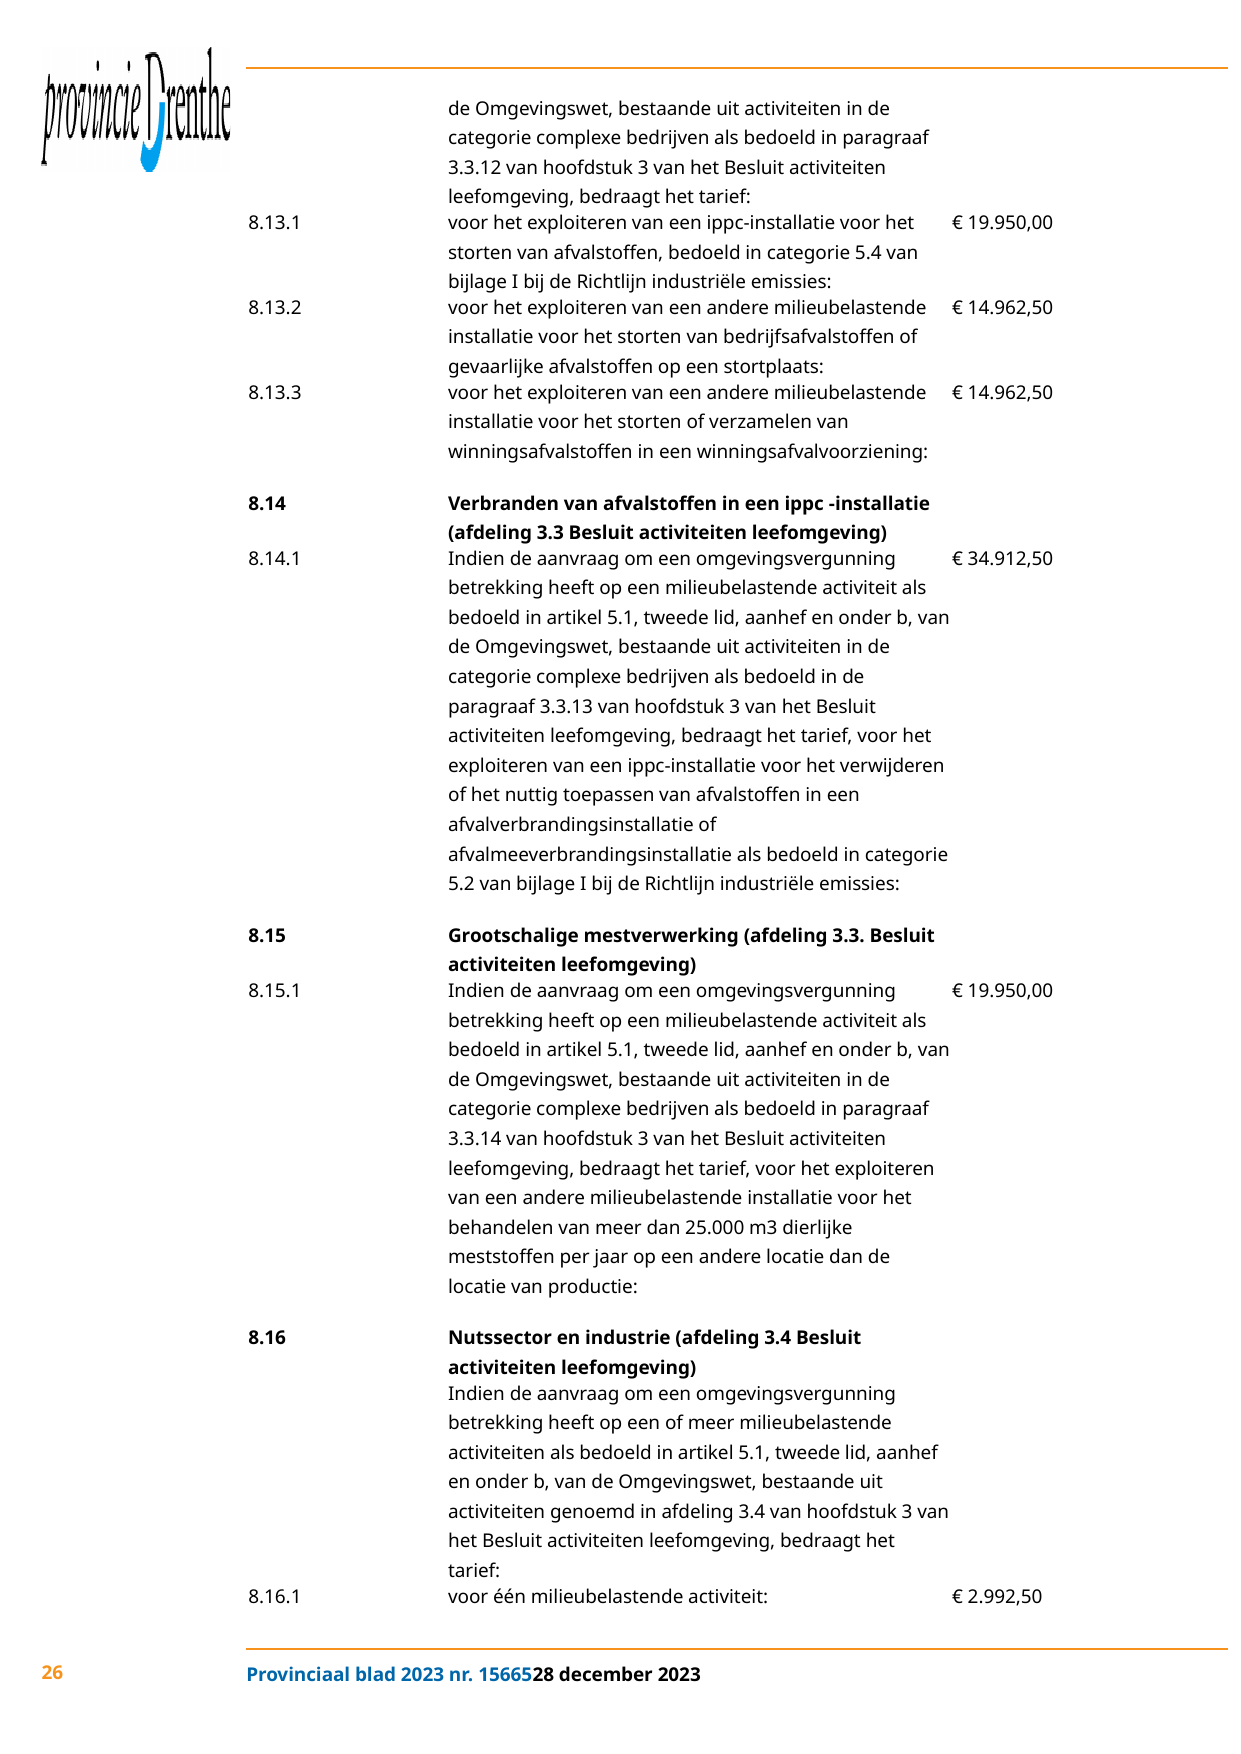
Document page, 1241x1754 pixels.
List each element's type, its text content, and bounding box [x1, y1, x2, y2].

table_cell [952, 464, 1152, 490]
table_cell voor het exploiteren van een andere milieubelastende installatie voor het storten of verzamelen van winningsafvalstoffen in een winningsafvalvoorziening: [448, 379, 952, 464]
table_cell 8.16 [248, 1325, 448, 1380]
table_cell € 34.912,50 [952, 545, 1152, 896]
table_cell € 14.962,50 [952, 294, 1152, 379]
table_cell Grootschalige mestverwerking (afdeling 3.3. Besluit activiteiten leefomgeving) [448, 922, 952, 977]
table_cell voor het exploiteren van een andere milieubelastende installatie voor het storten van bedrijfsafvalstoffen of gevaarlijke afvalstoffen op een stortplaats: [448, 294, 952, 379]
picture [41, 47, 231, 172]
table_cell [952, 95, 1152, 209]
table_cell [952, 1325, 1152, 1380]
table_cell [248, 1380, 448, 1583]
table_cell [952, 922, 1152, 977]
table_cell € 19.950,00 [952, 209, 1152, 294]
table_cell 8.13.3 [248, 379, 448, 464]
table_cell [448, 1299, 952, 1324]
table_cell 8.16.1 [248, 1583, 448, 1609]
table_cell Nutssector en industrie (afdeling 3.4 Besluit activiteiten leefomgeving) [448, 1325, 952, 1380]
table_cell voor het exploiteren van een ippc-installatie voor het storten van afvalstoffen, bedoeld in categorie 5.4 van bijlage I bij de Richtlijn industriële emissies: [448, 209, 952, 294]
table_cell [248, 464, 448, 490]
table_cell 8.15.1 [248, 977, 448, 1299]
table_cell [952, 490, 1152, 545]
table_cell [448, 464, 952, 490]
table_cell € 19.950,00 [952, 977, 1152, 1299]
table_cell [952, 1380, 1152, 1583]
table_cell [248, 95, 448, 209]
table_cell 8.15 [248, 922, 448, 977]
table_cell Indien de aanvraag om een omgevingsvergunning betrekking heeft op een milieubelastende activiteit als bedoeld in artikel 5.1, tweede lid, aanhef en onder b, van de Omgevingswet, bestaande uit activiteiten in de categorie complexe bedrijven als bedoeld in paragraaf 3.3.14 van hoofdstuk 3 van het Besluit activiteiten leefomgeving, bedraagt het tarief, voor het exploiteren van een andere milieubelastende installatie voor het behandelen van meer dan 25.000 m3 dierlijke meststoffen per jaar op een andere locatie dan de locatie van productie: [448, 977, 952, 1299]
table_cell [448, 896, 952, 922]
table_cell 8.13.1 [248, 209, 448, 294]
table_cell [952, 896, 1152, 922]
table_cell 8.14.1 [248, 545, 448, 896]
table_cell Indien de aanvraag om een omgevingsvergunning betrekking heeft op een of meer milieubelastende activiteiten als bedoeld in artikel 5.1, tweede lid, aanhef en onder b, van de Omgevingswet, bestaande uit activiteiten genoemd in afdeling 3.4 van hoofdstuk 3 van het Besluit activiteiten leefomgeving, bedraagt het tarief: [448, 1380, 952, 1583]
table_cell 8.14 [248, 490, 448, 545]
table_cell € 14.962,50 [952, 379, 1152, 464]
table_cell Indien de aanvraag om een omgevingsvergunning betrekking heeft op een milieubelastende activiteit als bedoeld in artikel 5.1, tweede lid, aanhef en onder b, van de Omgevingswet, bestaande uit activiteiten in de categorie complexe bedrijven als bedoeld in de paragraaf 3.3.13 van hoofdstuk 3 van het Besluit activiteiten leefomgeving, bedraagt het tarief, voor het exploiteren van een ippc-installatie voor het verwijderen of het nuttig toepassen van afvalstoffen in een afvalverbrandingsinstallatie of afvalmeeverbrandingsinstallatie als bedoeld in categorie 5.2 van bijlage I bij de Richtlijn industriële emissies: [448, 545, 952, 896]
table_cell de Omgevingswet, bestaande uit activiteiten in de categorie complexe bedrijven als bedoeld in paragraaf 3.3.12 van hoofdstuk 3 van het Besluit activiteiten leefomgeving, bedraagt het tarief: [448, 95, 952, 209]
table_cell [248, 896, 448, 922]
table_cell [248, 1299, 448, 1324]
table_cell € 2.992,50 [952, 1583, 1152, 1609]
table_cell Verbranden van afvalstoffen in een ippc -installatie (afdeling 3.3 Besluit activiteiten leefomgeving) [448, 490, 952, 545]
table_cell 8.13.2 [248, 294, 448, 379]
table_cell [952, 1299, 1152, 1324]
table_cell voor één milieubelastende activiteit: [448, 1583, 952, 1609]
